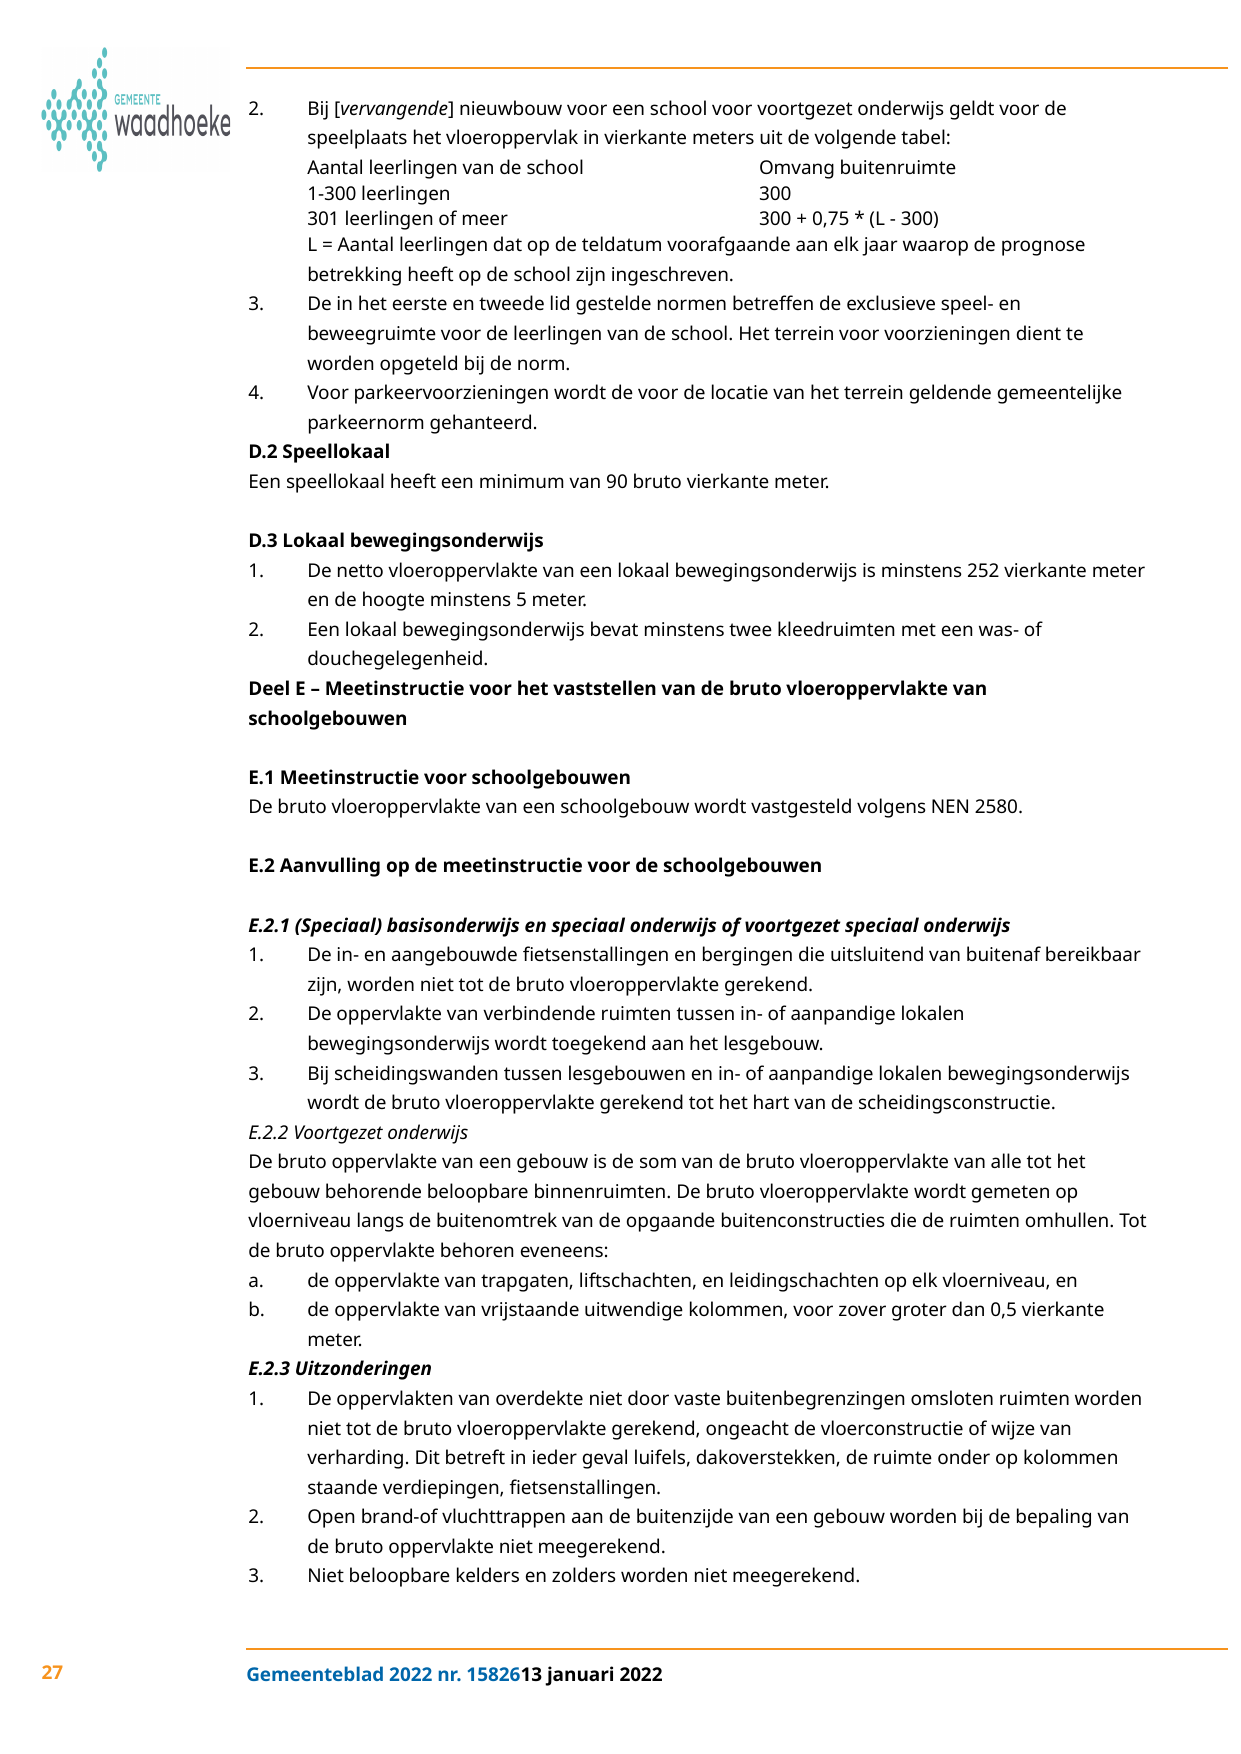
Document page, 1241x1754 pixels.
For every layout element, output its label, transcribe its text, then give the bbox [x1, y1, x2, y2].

picture [41, 47, 231, 172]
list Een lokaal bewegingsonderwijs bevat minstens twee kleedruimten met een was- of douchegelegenheid. [248, 616, 1152, 671]
list L = Aantal leerlingen dat op de teldatum voorafgaande aan elk jaar waarop de prognose betrekking heeft op de school zijn ingeschreven. [248, 231, 1152, 287]
table_cell 300 [759, 180, 1211, 206]
text E.2.1 (Speciaal) basisonderwijs en speciaal onderwijs of voortgezet speciaal onderwijs [248, 912, 1152, 937]
list De oppervlakten van overdekte niet door vaste buitenbegrenzingen omsloten ruimten worden niet tot de bruto vloeroppervlakte gerekend, ongeacht de vloerconstructie of wijze van verharding. Dit betreft in ieder geval luifels, dakoverstekken, de ruimte onder op kolommen staande verdiepingen, fietsenstallingen. [248, 1385, 1152, 1499]
table_header Aantal leerlingen van de school [307, 154, 759, 180]
list de oppervlakte van trapgaten, liftschachten, en leidingschachten op elk vloerniveau, en [248, 1267, 1152, 1292]
text D.2 Speellokaal [248, 438, 1152, 464]
text Een speellokaal heeft een minimum van 90 bruto vierkante meter. [248, 468, 1152, 494]
text De bruto vloeroppervlakte van een schoolgebouw wordt vastgesteld volgens NEN 2580. [248, 793, 1152, 819]
table_cell 300 + 0,75 * (L - 300) [759, 206, 1211, 231]
table_cell 1-300 leerlingen [307, 180, 759, 206]
list De netto vloeroppervlakte van een lokaal bewegingsonderwijs is minstens 252 vierkante meter en de hoogte minstens 5 meter. [248, 557, 1152, 612]
table_cell 301 leerlingen of meer [307, 206, 759, 231]
text E.1 Meetinstructie voor schoolgebouwen [248, 764, 1152, 789]
text D.3 Lokaal bewegingsonderwijs [248, 527, 1152, 553]
list De in- en aangebouwde fietsenstallingen en bergingen die uitsluitend van buitenaf bereikbaar zijn, worden niet tot de bruto vloeroppervlakte gerekend. [248, 941, 1152, 997]
text Deel E – Meetinstructie voor het vaststellen van de bruto vloeroppervlakte van schoolgebouwen [248, 675, 1152, 730]
table_header Omvang buitenruimte [759, 154, 1211, 180]
text De bruto oppervlakte van een gebouw is de som van de bruto vloeroppervlakte van alle tot het gebouw behorende beloopbare binnenruimten. De bruto vloeroppervlakte wordt gemeten op vloerniveau langs de buitenomtrek van de opgaande buitenconstructies die de ruimten omhullen. Tot de bruto oppervlakte behoren eveneens: [248, 1148, 1152, 1263]
text E.2.2 Voortgezet onderwijs [248, 1119, 1152, 1144]
list Niet beloopbare kelders en zolders worden niet meegerekend. [248, 1563, 1152, 1588]
list De in het eerste en tweede lid gestelde normen betreffen de exclusieve speel- en beweegruimte voor de leerlingen van de school. Het terrein voor voorzieningen dient te worden opgeteld bij de norm. [248, 291, 1152, 375]
text E.2.3 Uitzonderingen [248, 1356, 1152, 1381]
list Bij scheidingswanden tussen lesgebouwen en in- of aanpandige lokalen bewegingsonderwijs wordt de bruto vloeroppervlakte gerekend tot het hart van de scheidingsconstructie. [248, 1060, 1152, 1115]
list Open brand-of vluchttrappen aan de buitenzijde van een gebouw worden bij de bepaling van de bruto oppervlakte niet meegerekend. [248, 1503, 1152, 1559]
list de oppervlakte van vrijstaande uitwendige kolommen, voor zover groter dan 0,5 vierkante meter. [248, 1296, 1152, 1352]
list Voor parkeervoorzieningen wordt de voor de locatie van het terrein geldende gemeentelijke parkeernorm gehanteerd. [248, 379, 1152, 434]
text E.2 Aanvulling op de meetinstructie voor de schoolgebouwen [248, 853, 1152, 878]
list Bij [vervangende] nieuwbouw voor een school voor voortgezet onderwijs geldt voor de speelplaats het vloeroppervlak in vierkante meters uit de volgende tabel: [248, 95, 1152, 150]
list De oppervlakte van verbindende ruimten tussen in- of aanpandige lokalen bewegingsonderwijs wordt toegekend aan het lesgebouw. [248, 1001, 1152, 1056]
